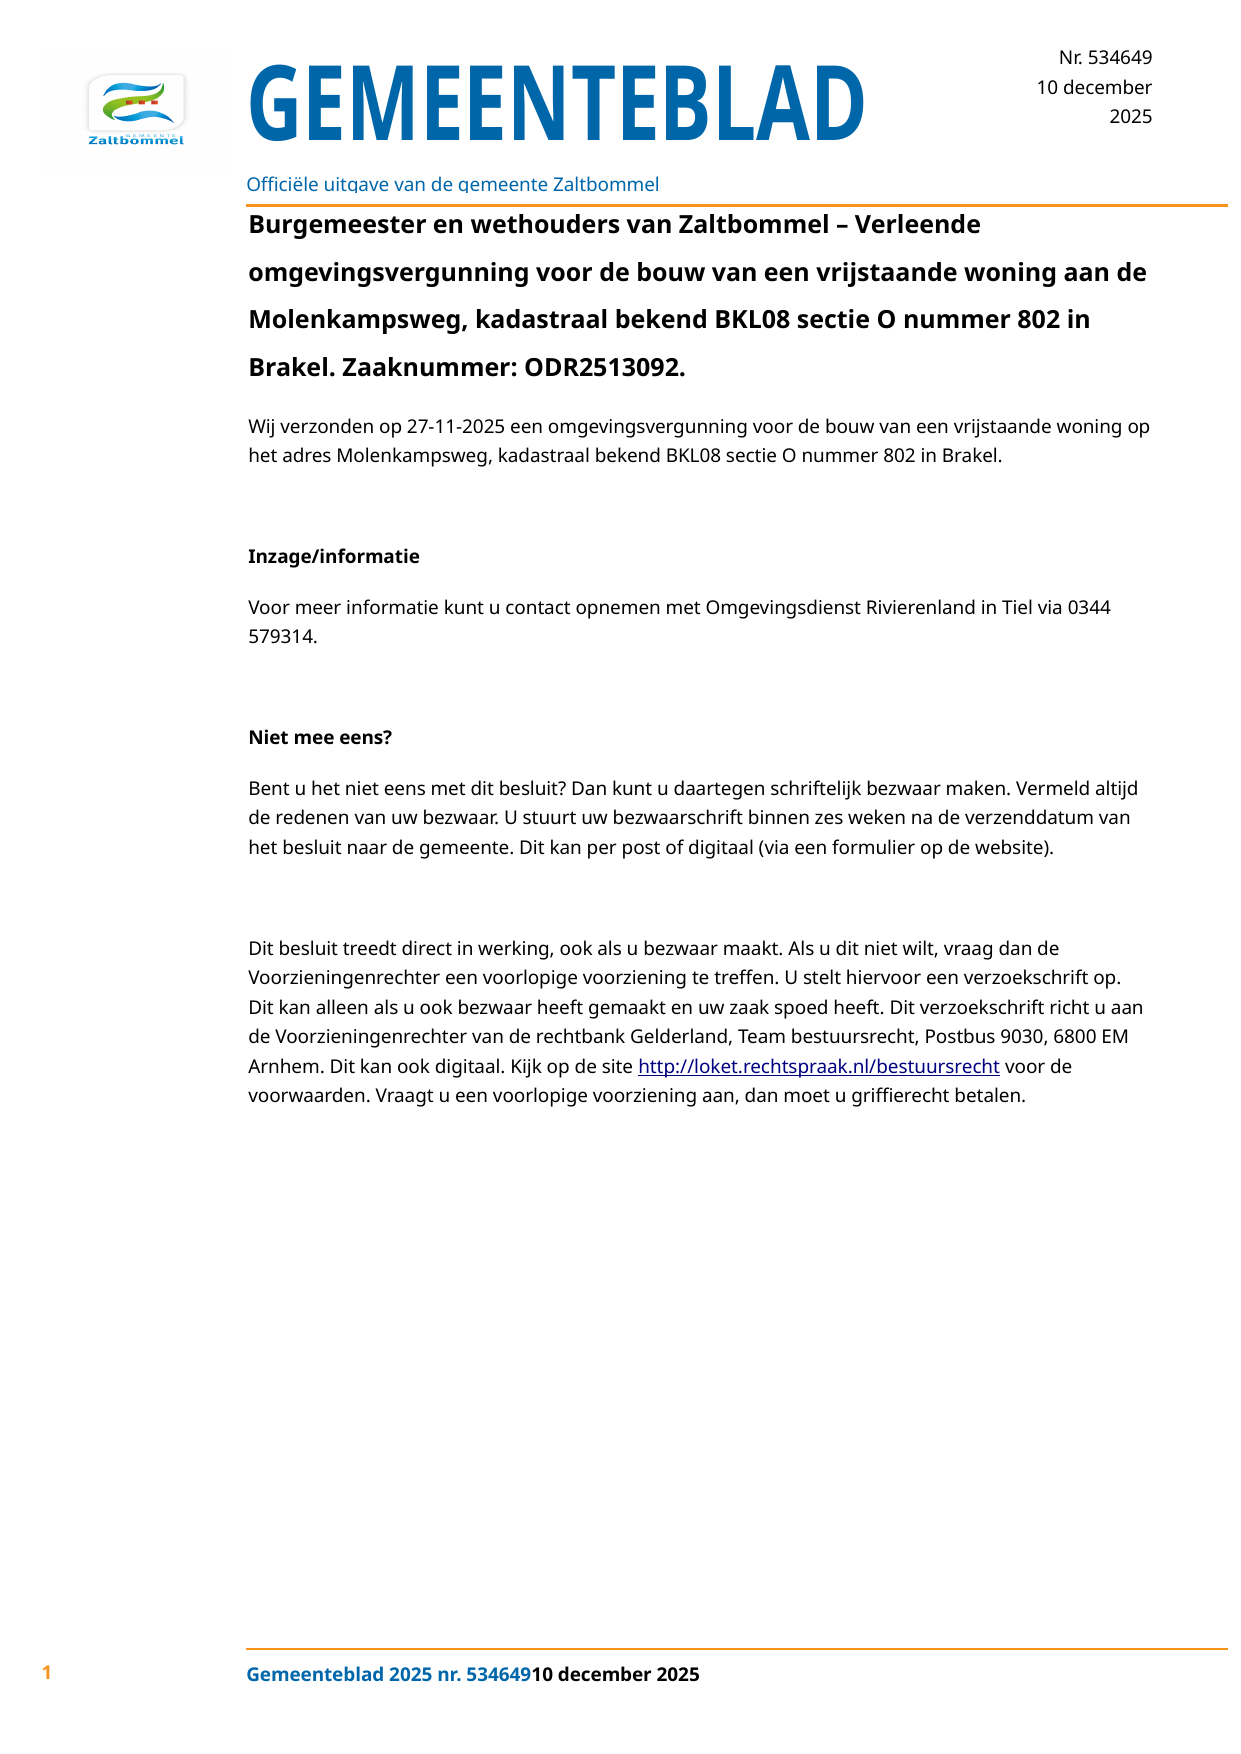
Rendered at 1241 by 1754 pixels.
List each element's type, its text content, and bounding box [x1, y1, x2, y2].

picture [41, 47, 231, 172]
text Inzage/informatie [248, 543, 1152, 569]
text Niet mee eens? [248, 724, 1152, 750]
text Bent u het niet eens met dit besluit? Dan kunt u daartegen schriftelijk bezwaar maken. Vermeld altijd de redenen van uw bezwaar. U stuurt uw bezwaarschrift binnen zes weken na de verzenddatum van het besluit naar de gemeente. Dit kan per post of digitaal (via een formulier op de website). [248, 775, 1152, 860]
text Burgemeester en wethouders van Zaltbommel – Verleende omgevingsvergunning voor de bouw van een vrijstaande woning aan de Molenkampsweg, kadastraal bekend BKL08 sectie O nummer 802 in Brakel. Zaaknummer: ODR2513092. [248, 207, 1152, 384]
text Wij verzonden op 27-11-2025 een omgevingsvergunning voor de bouw van een vrijstaande woning op het adres Molenkampsweg, kadastraal bekend BKL08 sectie O nummer 802 in Brakel. [248, 413, 1152, 468]
text Dit besluit treedt direct in werking, ook als u bezwaar maakt. Als u dit niet wilt, vraag dan de Voorzieningenrechter een voorlopige voorziening te treffen. U stelt hiervoor een verzoekschrift op. Dit kan alleen als u ook bezwaar heeft gemaakt en uw zaak spoed heeft. Dit verzoekschrift richt u aan de Voorzieningenrechter van de rechtbank Gelderland, Team bestuursrecht, Postbus 9030, 6800 EM Arnhem. Dit kan ook digitaal. Kijk op de site http://loket.rechtspraak.nl/bestuursrecht voor de voorwaarden. Vraagt u een voorlopige voorziening aan, dan moet u griffierecht betalen. [248, 935, 1152, 1108]
text Voor meer informatie kunt u contact opnemen met Omgevingsdienst Rivierenland in Tiel via 0344 579314. [248, 594, 1152, 649]
